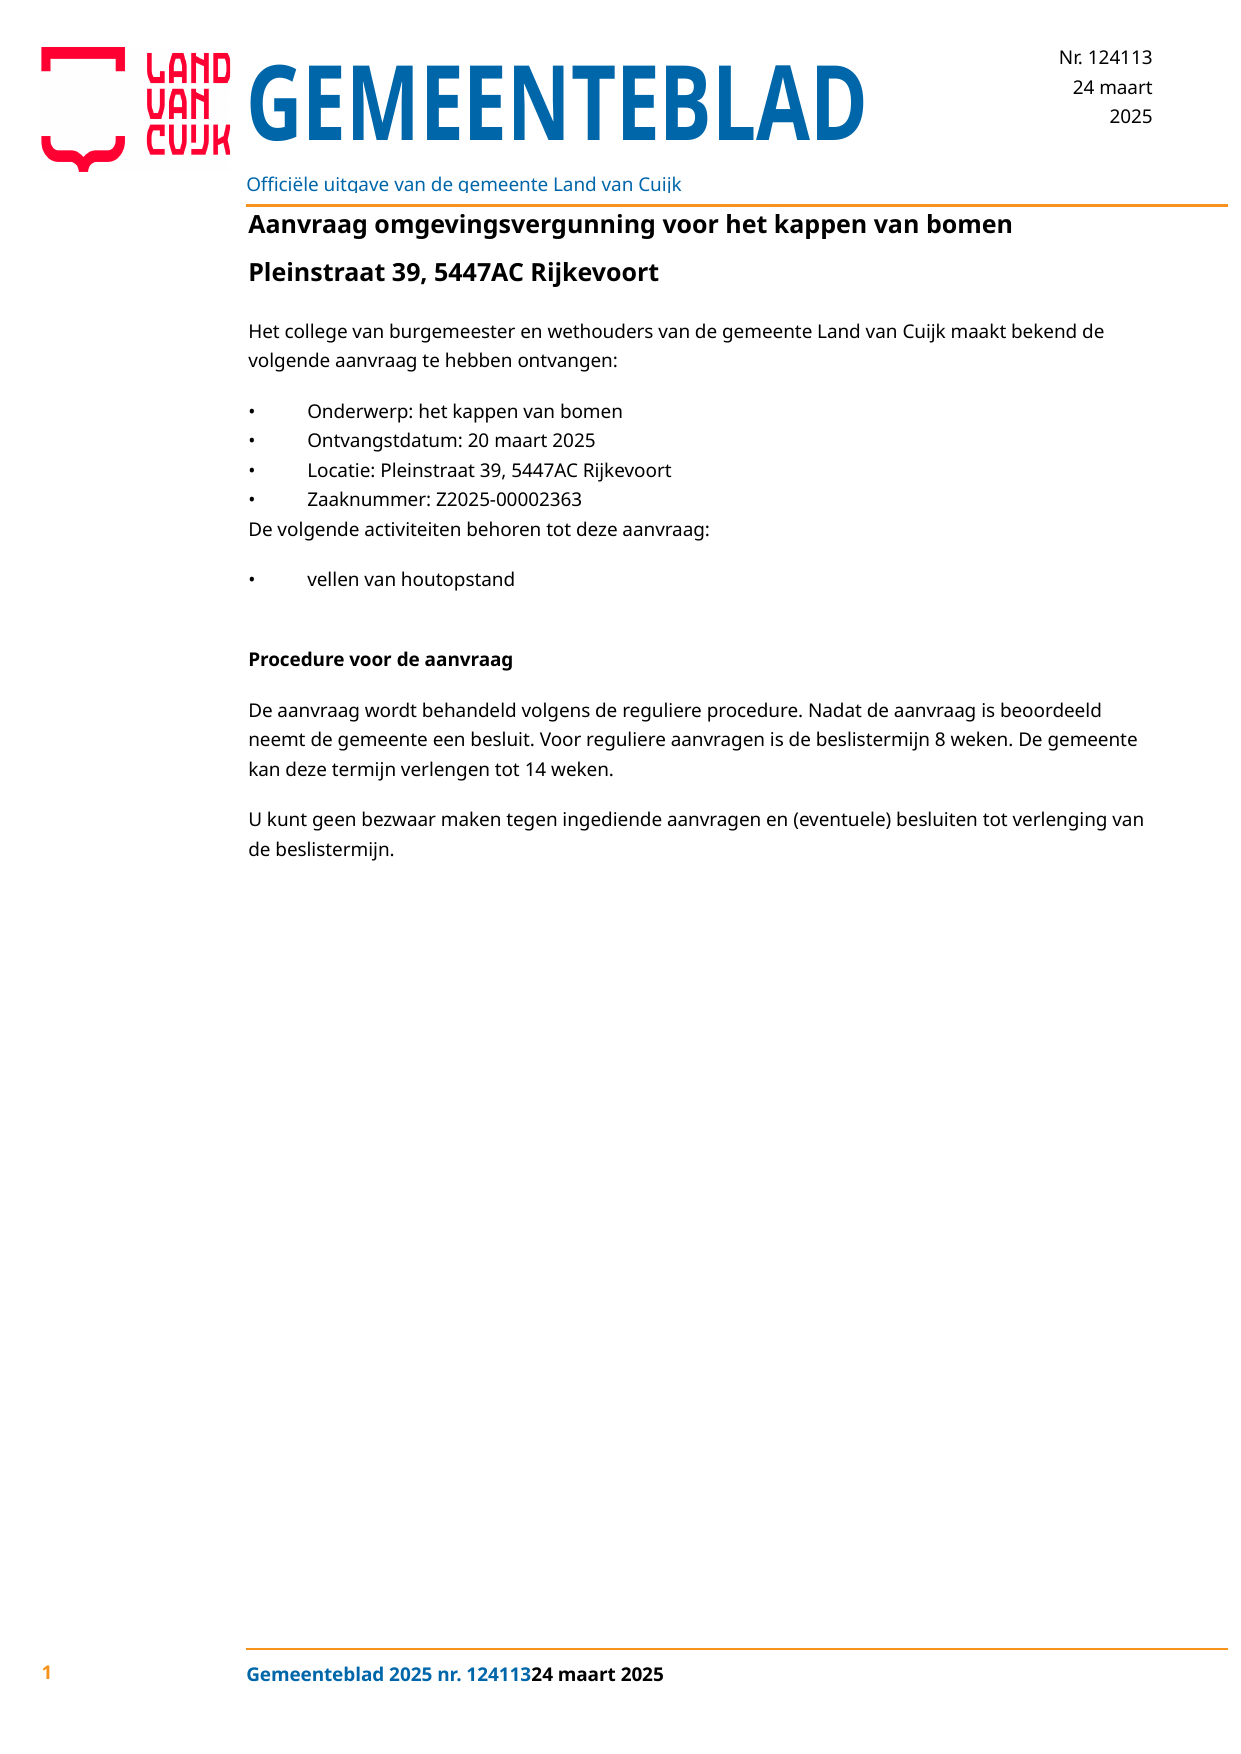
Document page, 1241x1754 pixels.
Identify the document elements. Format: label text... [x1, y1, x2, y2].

list Onderwerp: het kappen van bomen [248, 398, 1152, 424]
list Locatie: Pleinstraat 39, 5447AC Rijkevoort [248, 457, 1152, 483]
list vellen van houtopstand [248, 567, 1152, 592]
text Procedure voor de aanvraag [248, 647, 1152, 672]
text De aanvraag wordt behandeld volgens de reguliere procedure. Nadat de aanvraag is beoordeeld neemt de gemeente een besluit. Voor reguliere aanvragen is de beslistermijn 8 weken. De gemeente kan deze termijn verlengen tot 14 weken. [248, 697, 1152, 782]
text U kunt geen bezwaar maken tegen ingediende aanvragen en (eventuele) besluiten tot verlenging van de beslistermijn. [248, 807, 1152, 862]
text De volgende activiteiten behoren tot deze aanvraag: [248, 516, 1152, 542]
text Het college van burgemeester en wethouders van de gemeente Land van Cuijk maakt bekend de volgende aanvraag te hebben ontvangen: [248, 318, 1152, 373]
picture [41, 47, 231, 172]
list Ontvangstdatum: 20 maart 2025 [248, 427, 1152, 453]
text Aanvraag omgevingsvergunning voor het kappen van bomen Pleinstraat 39, 5447AC Rijkevoort [248, 207, 1152, 288]
list Zaaknummer: Z2025-00002363 [248, 487, 1152, 512]
